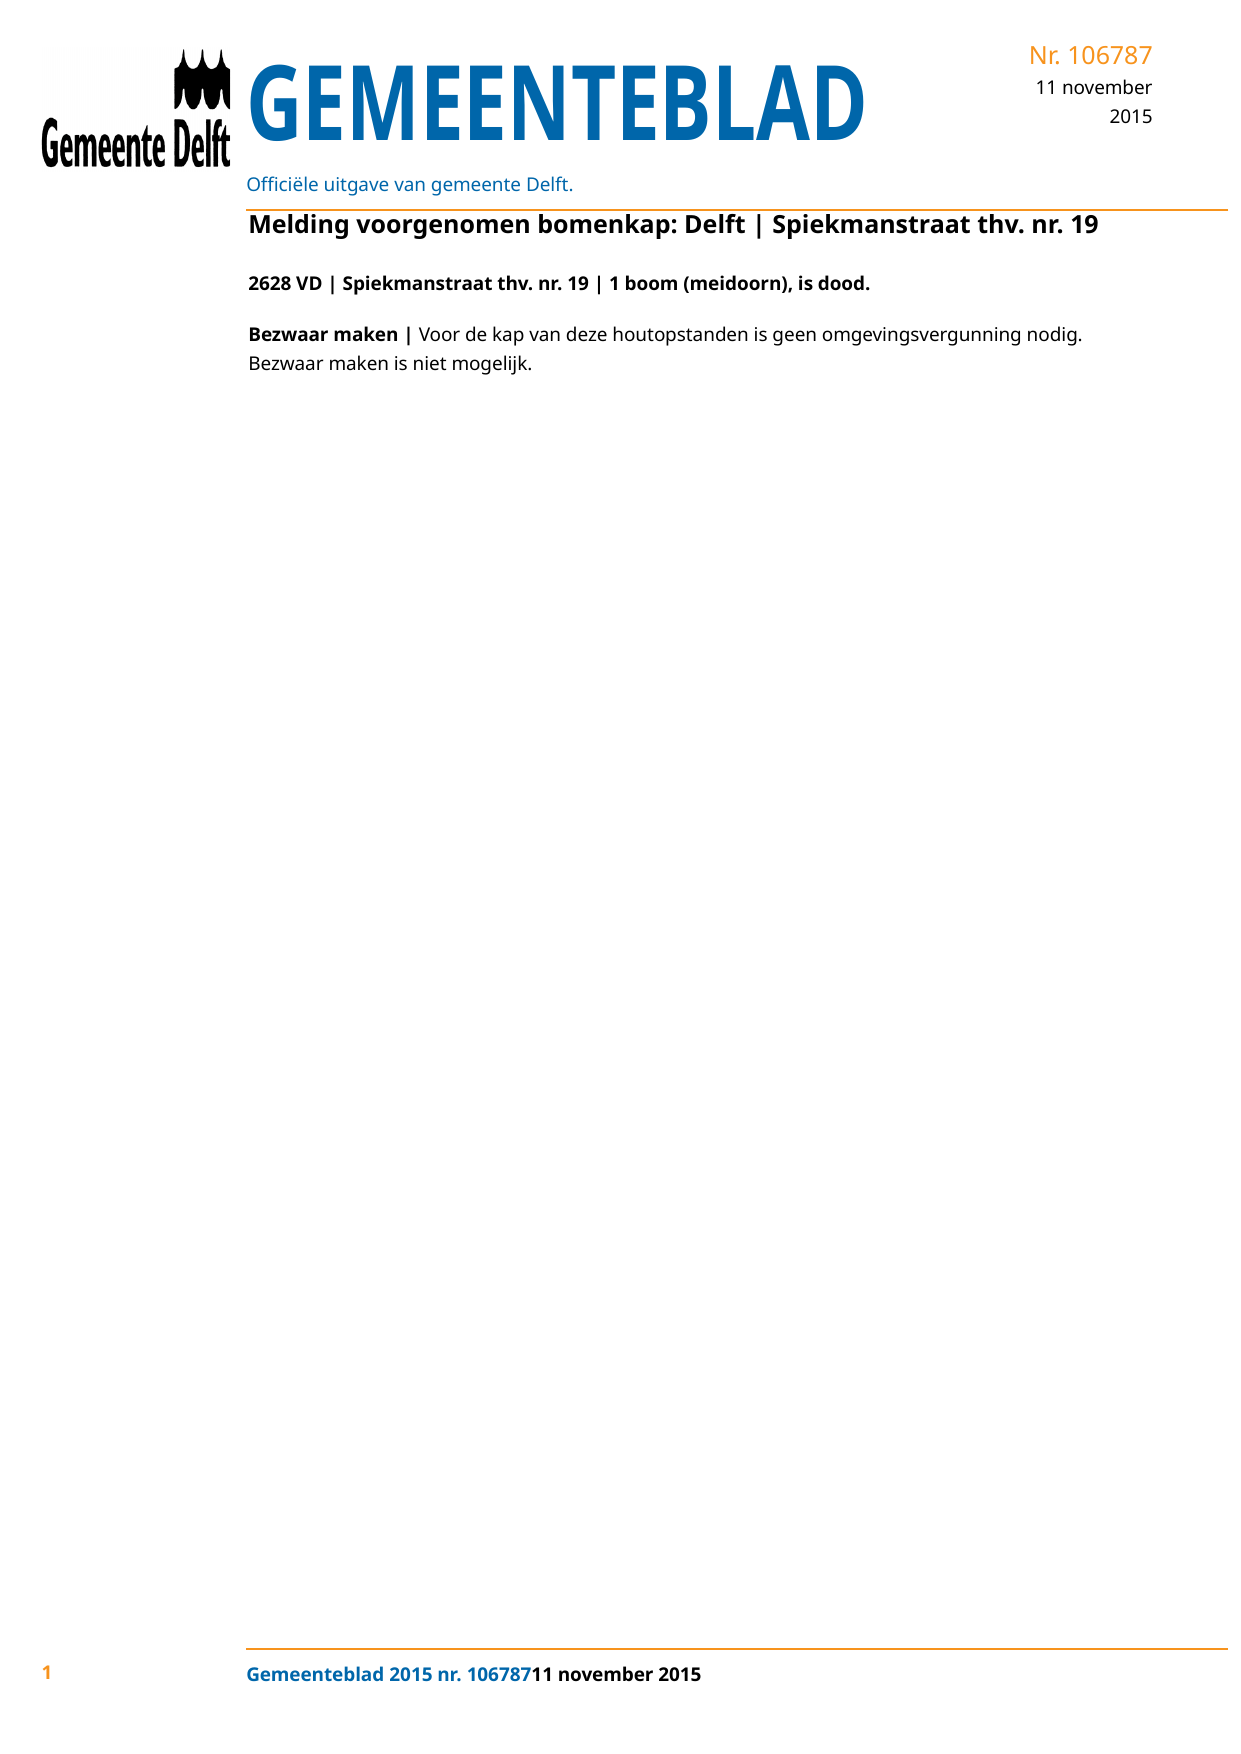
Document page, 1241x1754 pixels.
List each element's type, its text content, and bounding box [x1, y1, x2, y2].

text Melding voorgenomen bomenkap: Delft | Spiekmanstraat thv. nr. 19 [248, 211, 1152, 241]
text Bezwaar maken | Voor de kap van deze houtopstanden is geen omgevingsvergunning nodig. Bezwaar maken is niet mogelijk. [248, 321, 1152, 376]
picture [41, 47, 231, 172]
text 2628 VD | Spiekmanstraat thv. nr. 19 | 1 boom (meidoorn), is dood. [248, 270, 1152, 296]
